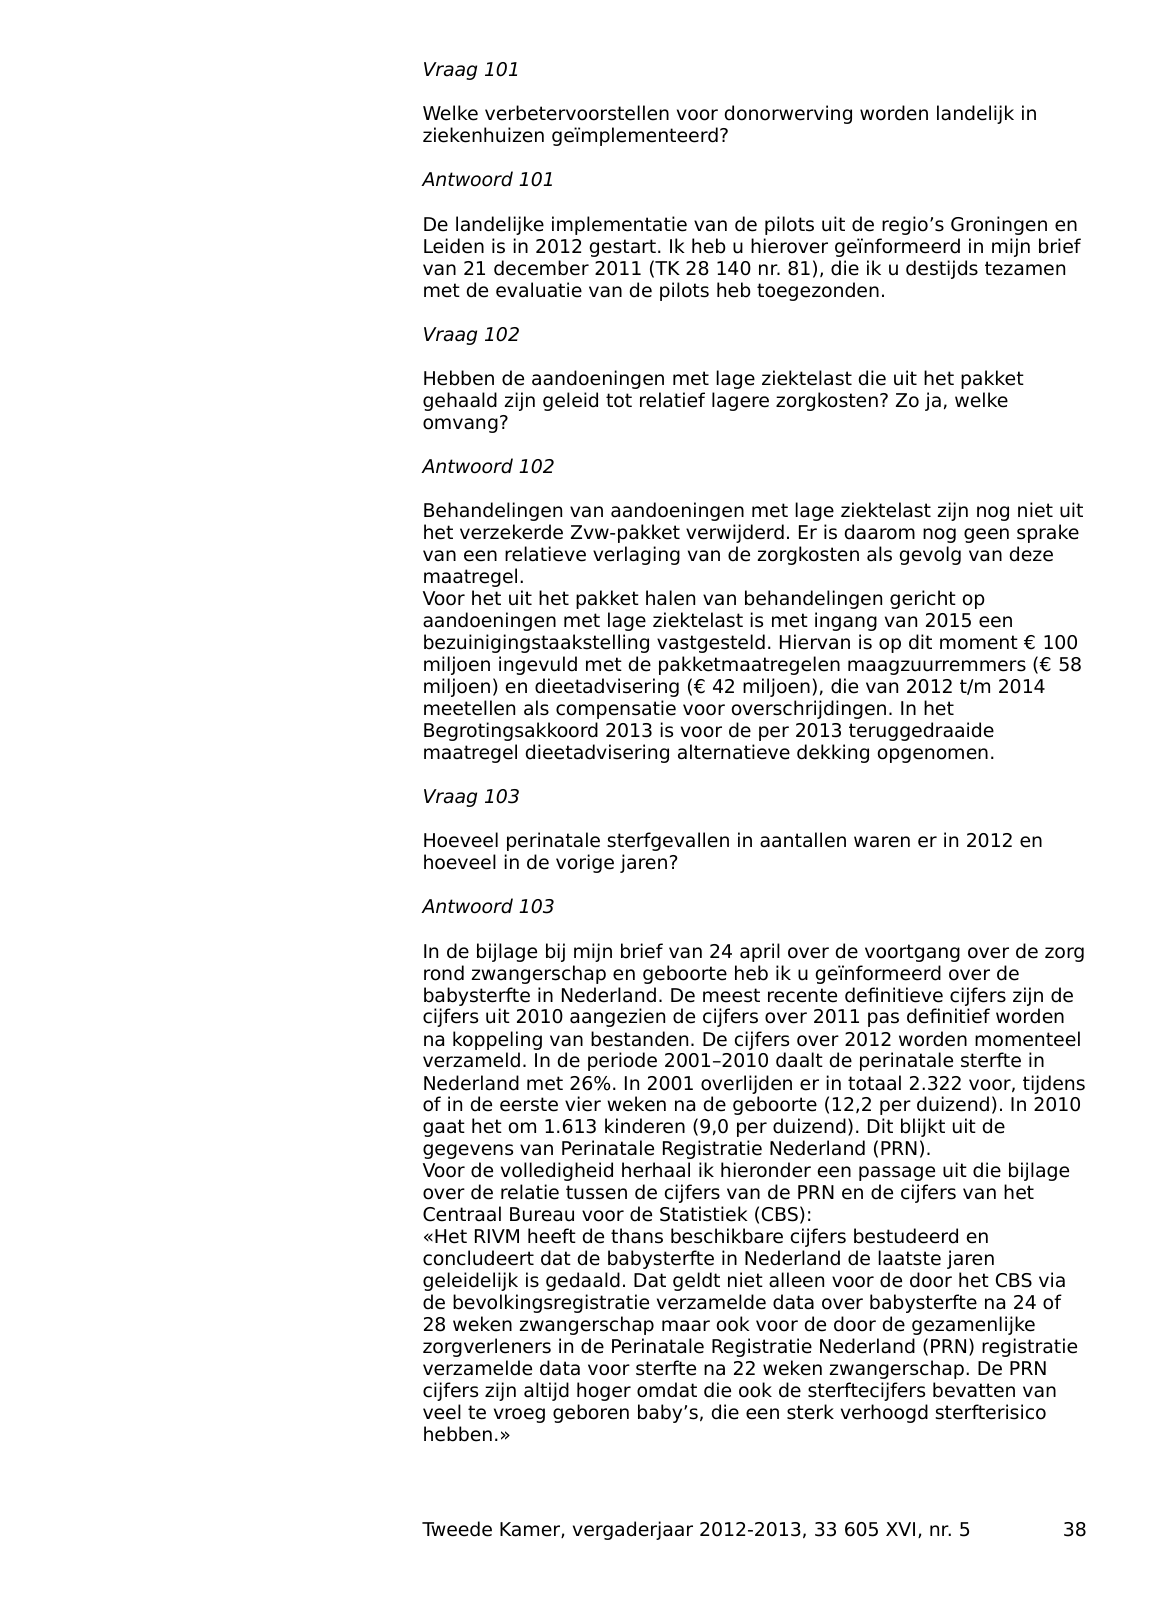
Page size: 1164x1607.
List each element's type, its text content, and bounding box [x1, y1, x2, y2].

subtitle Antwoord 102 [422, 456, 1087, 478]
text De landelijke implementatie van de pilots uit de regio’s Groningen en Leiden is in 2012 gestart. Ik heb u hierover geïnformeerd in mijn brief van 21 december 2011 (TK 28 140 nr. 81), die ik u destijds tezamen met de evaluatie van de pilots heb toegezonden. [422, 213, 1087, 301]
text Voor het uit het pakket halen van behandelingen gericht op aandoeningen met lage ziektelast is met ingang van 2015 een bezuinigingstaakstelling vastgesteld. Hiervan is op dit moment € 100 miljoen ingevuld met de pakketmaatregelen maagzuurremmers (€ 58 miljoen) en dieetadvisering (€ 42 miljoen), die van 2012 t/m 2014 meetellen als compensatie voor overschrijdingen. In het Begrotingsakkoord 2013 is voor de per 2013 teruggedraaide maatregel dieetadvisering alternatieve dekking opgenomen. [422, 588, 1087, 764]
subtitle Vraag 101 [422, 59, 1087, 81]
text Voor de volledigheid herhaal ik hieronder een passage uit die bijlage over de relatie tussen de cijfers van de PRN en de cijfers van het Centraal Bureau voor de Statistiek (CBS): [422, 1160, 1087, 1226]
text In de bijlage bij mijn brief van 24 april over de voortgang over de zorg rond zwangerschap en geboorte heb ik u geïnformeerd over de babysterfte in Nederland. De meest recente definitieve cijfers zijn de cijfers uit 2010 aangezien de cijfers over 2011 pas definitief worden na koppeling van bestanden. De cijfers over 2012 worden momenteel verzameld. In de periode 2001–2010 daalt de perinatale sterfte in Nederland met 26%. In 2001 overlijden er in totaal 2.322 voor, tijdens of in de eerste vier weken na de geboorte (12,2 per duizend). In 2010 gaat het om 1.613 kinderen (9,0 per duizend). Dit blijkt uit de gegevens van Perinatale Registratie Nederland (PRN). [422, 941, 1087, 1160]
text Hoeveel perinatale sterfgevallen in aantallen waren er in 2012 en hoeveel in de vorige jaren? [422, 830, 1087, 874]
text Welke verbetervoorstellen voor donorwerving worden landelijk in ziekenhuizen geïmplementeerd? [422, 103, 1087, 147]
text Hebben de aandoeningen met lage ziektelast die uit het pakket gehaald zijn geleid tot relatief lagere zorgkosten? Zo ja, welke omvang? [422, 368, 1087, 434]
subtitle Antwoord 101 [422, 169, 1087, 191]
subtitle Vraag 103 [422, 786, 1087, 808]
subtitle Antwoord 103 [422, 896, 1087, 918]
text «Het RIVM heeft de thans beschikbare cijfers bestudeerd en concludeert dat de babysterfte in Nederland de laatste jaren geleidelijk is gedaald. Dat geldt niet alleen voor de door het CBS via de bevolkingsregistratie verzamelde data over babysterfte na 24 of 28 weken zwangerschap maar ook voor de door de gezamenlijke zorgverleners in de Perinatale Registratie Nederland (PRN) registratie verzamelde data voor sterfte na 22 weken zwangerschap. De PRN cijfers zijn altijd hoger omdat die ook de sterftecijfers bevatten van veel te vroeg geboren baby’s, die een sterk verhoogd sterfterisico hebben.» [422, 1226, 1087, 1446]
subtitle Vraag 102 [422, 324, 1087, 346]
text Behandelingen van aandoeningen met lage ziektelast zijn nog niet uit het verzekerde Zvw-pakket verwijderd. Er is daarom nog geen sprake van een relatieve verlaging van de zorgkosten als gevolg van deze maatregel. [422, 500, 1087, 588]
